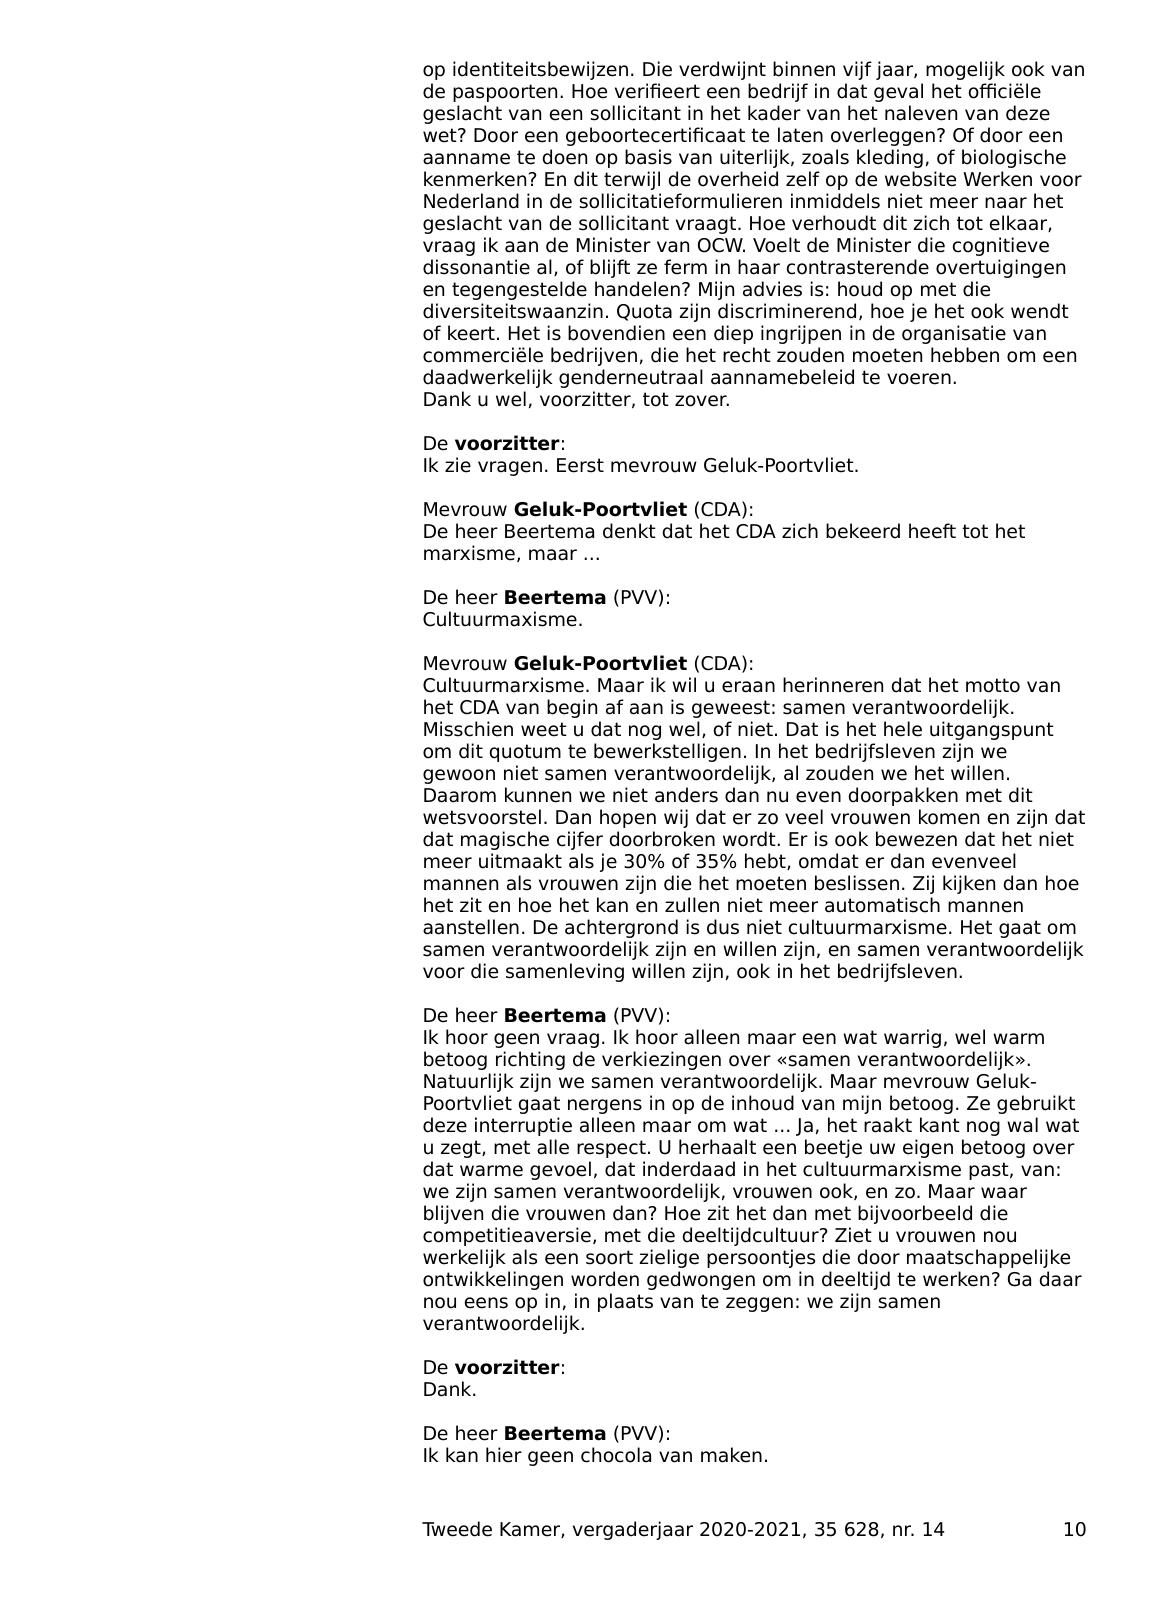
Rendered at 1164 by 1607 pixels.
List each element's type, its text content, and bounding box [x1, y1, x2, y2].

text De voorzitter: [422, 1357, 1087, 1379]
text De heer Beertema (PVV): [422, 1423, 1087, 1445]
text De heer Beertema (PVV): [422, 1005, 1087, 1027]
text Cultuurmarxisme. Maar ik wil u eraan herinneren dat het motto van het CDA van begin af aan is geweest: samen verantwoordelijk. Misschien weet u dat nog wel, of niet. Dat is het hele uitgangspunt om dit quotum te bewerkstelligen. In het bedrijfsleven zijn we gewoon niet samen verantwoordelijk, al zouden we het willen. Daarom kunnen we niet anders dan nu even doorpakken met dit wetsvoorstel. Dan hopen wij dat er zo veel vrouwen komen en zijn dat dat magische cijfer doorbroken wordt. Er is ook bewezen dat het niet meer uitmaakt als je 30% of 35% hebt, omdat er dan evenveel mannen als vrouwen zijn die het moeten beslissen. Zij kijken dan hoe het zit en hoe het kan en zullen niet meer automatisch mannen aanstellen. De achtergrond is dus niet cultuurmarxisme. Het gaat om samen verantwoordelijk zijn en willen zijn, en samen verantwoordelijk voor die samenleving willen zijn, ook in het bedrijfsleven. [422, 675, 1087, 983]
text Mevrouw Geluk-Poortvliet (CDA): [422, 499, 1087, 521]
text Dank u wel, voorzitter, tot zover. [422, 389, 1087, 411]
text Cultuurmaxisme. [422, 609, 1087, 631]
text Ik kan hier geen chocola van maken. [422, 1445, 1087, 1467]
text De heer Beertema (PVV): [422, 587, 1087, 609]
text De heer Beertema denkt dat het CDA zich bekeerd heeft tot het marxisme, maar ... [422, 521, 1087, 565]
text Dank. [422, 1379, 1087, 1401]
text Mevrouw Geluk-Poortvliet (CDA): [422, 653, 1087, 675]
text Ik hoor geen vraag. Ik hoor alleen maar een wat warrig, wel warm betoog richting de verkiezingen over «samen verantwoordelijk». Natuurlijk zijn we samen verantwoordelijk. Maar mevrouw Geluk-Poortvliet gaat nergens in op de inhoud van mijn betoog. Ze gebruikt deze interruptie alleen maar om wat ... Ja, het raakt kant nog wal wat u zegt, met alle respect. U herhaalt een beetje uw eigen betoog over dat warme gevoel, dat inderdaad in het cultuurmarxisme past, van: we zijn samen verantwoordelijk, vrouwen ook, en zo. Maar waar blijven die vrouwen dan? Hoe zit het dan met bijvoorbeeld die competitieaversie, met die deeltijdcultuur? Ziet u vrouwen nou werkelijk als een soort zielige persoontjes die door maatschappelijke ontwikkelingen worden gedwongen om in deeltijd te werken? Ga daar nou eens op in, in plaats van te zeggen: we zijn samen verantwoordelijk. [422, 1027, 1087, 1335]
text Ik zie vragen. Eerst mevrouw Geluk-Poortvliet. [422, 455, 1087, 477]
text op identiteitsbewijzen. Die verdwijnt binnen vijf jaar, mogelijk ook van de paspoorten. Hoe verifieert een bedrijf in dat geval het officiële geslacht van een sollicitant in het kader van het naleven van deze wet? Door een geboortecertificaat te laten overleggen? Of door een aanname te doen op basis van uiterlijk, zoals kleding, of biologische kenmerken? En dit terwijl de overheid zelf op de website Werken voor Nederland in de sollicitatieformulieren inmiddels niet meer naar het geslacht van de sollicitant vraagt. Hoe verhoudt dit zich tot elkaar, vraag ik aan de Minister van OCW. Voelt de Minister die cognitieve dissonantie al, of blijft ze ferm in haar contrasterende overtuigingen en tegengestelde handelen? Mijn advies is: houd op met die diversiteitswaanzin. Quota zijn discriminerend, hoe je het ook wendt of keert. Het is bovendien een diep ingrijpen in de organisatie van commerciële bedrijven, die het recht zouden moeten hebben om een daadwerkelijk genderneutraal aannamebeleid te voeren. [422, 59, 1087, 389]
text De voorzitter: [422, 433, 1087, 455]
